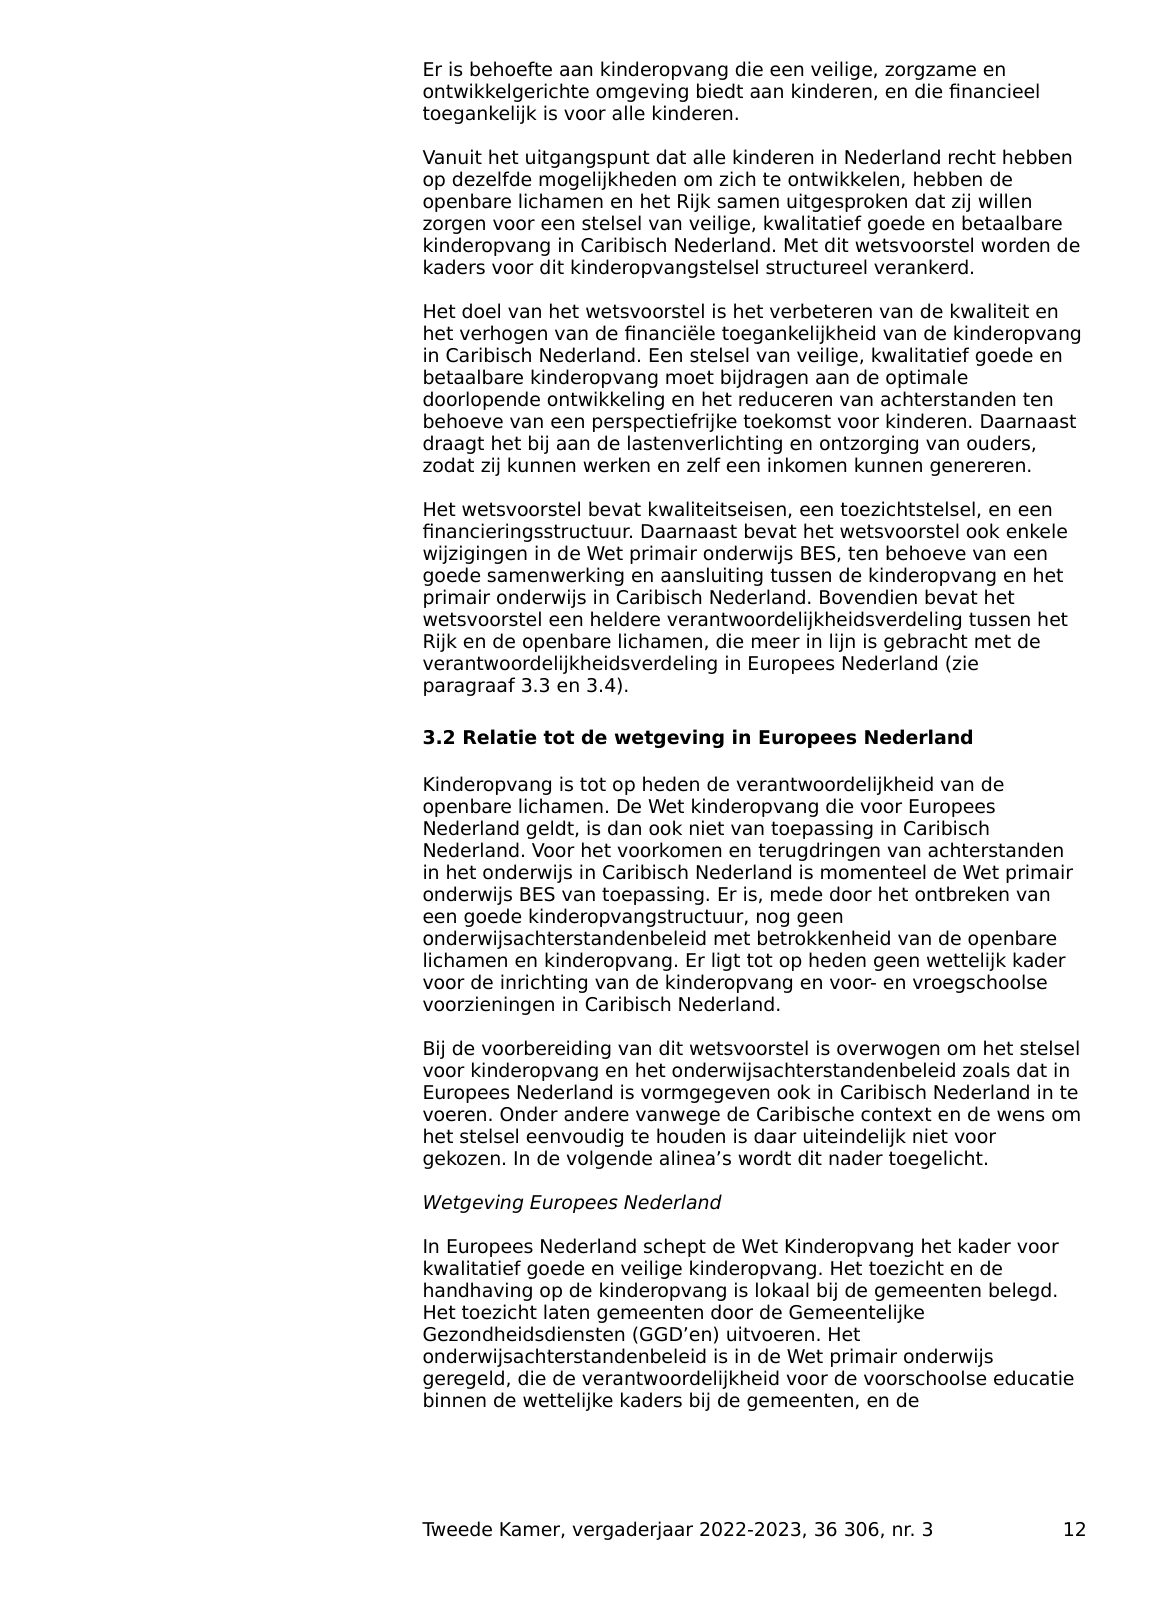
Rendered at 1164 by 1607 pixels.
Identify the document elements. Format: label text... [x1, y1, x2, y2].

subtitle 3.2 Relatie tot de wetgeving in Europees Nederland [422, 727, 1087, 749]
subtitle Wetgeving Europees Nederland [422, 1192, 1087, 1214]
text Bij de voorbereiding van dit wetsvoorstel is overwogen om het stelsel voor kinderopvang en het onderwijsachterstandenbeleid zoals dat in Europees Nederland is vormgegeven ook in Caribisch Nederland in te voeren. Onder andere vanwege de Caribische context en de wens om het stelsel eenvoudig te houden is daar uiteindelijk niet voor gekozen. In de volgende alinea’s wordt dit nader toegelicht. [422, 1038, 1087, 1170]
text In Europees Nederland schept de Wet Kinderopvang het kader voor kwalitatief goede en veilige kinderopvang. Het toezicht en de handhaving op de kinderopvang is lokaal bij de gemeenten belegd. Het toezicht laten gemeenten door de Gemeentelijke Gezondheidsdiensten (GGD’en) uitvoeren. Het onderwijsachterstandenbeleid is in de Wet primair onderwijs geregeld, die de verantwoordelijkheid voor de voorschoolse educatie binnen de wettelijke kaders bij de gemeenten, en de [422, 1236, 1087, 1412]
text Kinderopvang is tot op heden de verantwoordelijkheid van de openbare lichamen. De Wet kinderopvang die voor Europees Nederland geldt, is dan ook niet van toepassing in Caribisch Nederland. Voor het voorkomen en terugdringen van achterstanden in het onderwijs in Caribisch Nederland is momenteel de Wet primair onderwijs BES van toepassing. Er is, mede door het ontbreken van een goede kinderopvangstructuur, nog geen onderwijsachterstandenbeleid met betrokkenheid van de openbare lichamen en kinderopvang. Er ligt tot op heden geen wettelijk kader voor de inrichting van de kinderopvang en voor- en vroegschoolse voorzieningen in Caribisch Nederland. [422, 774, 1087, 1016]
text Het wetsvoorstel bevat kwaliteitseisen, een toezichtstelsel, en een financieringsstructuur. Daarnaast bevat het wetsvoorstel ook enkele wijzigingen in de Wet primair onderwijs BES, ten behoeve van een goede samenwerking en aansluiting tussen de kinderopvang en het primair onderwijs in Caribisch Nederland. Bovendien bevat het wetsvoorstel een heldere verantwoordelijkheidsverdeling tussen het Rijk en de openbare lichamen, die meer in lijn is gebracht met de verantwoordelijkheidsverdeling in Europees Nederland (zie paragraaf 3.3 en 3.4). [422, 499, 1087, 697]
text Er is behoefte aan kinderopvang die een veilige, zorgzame en ontwikkelgerichte omgeving biedt aan kinderen, en die financieel toegankelijk is voor alle kinderen. [422, 59, 1087, 125]
text Vanuit het uitgangspunt dat alle kinderen in Nederland recht hebben op dezelfde mogelijkheden om zich te ontwikkelen, hebben de openbare lichamen en het Rijk samen uitgesproken dat zij willen zorgen voor een stelsel van veilige, kwalitatief goede en betaalbare kinderopvang in Caribisch Nederland. Met dit wetsvoorstel worden de kaders voor dit kinderopvangstelsel structureel verankerd. [422, 147, 1087, 279]
text Het doel van het wetsvoorstel is het verbeteren van de kwaliteit en het verhogen van de financiële toegankelijkheid van de kinderopvang in Caribisch Nederland. Een stelsel van veilige, kwalitatief goede en betaalbare kinderopvang moet bijdragen aan de optimale doorlopende ontwikkeling en het reduceren van achterstanden ten behoeve van een perspectiefrijke toekomst voor kinderen. Daarnaast draagt het bij aan de lastenverlichting en ontzorging van ouders, zodat zij kunnen werken en zelf een inkomen kunnen genereren. [422, 301, 1087, 477]
